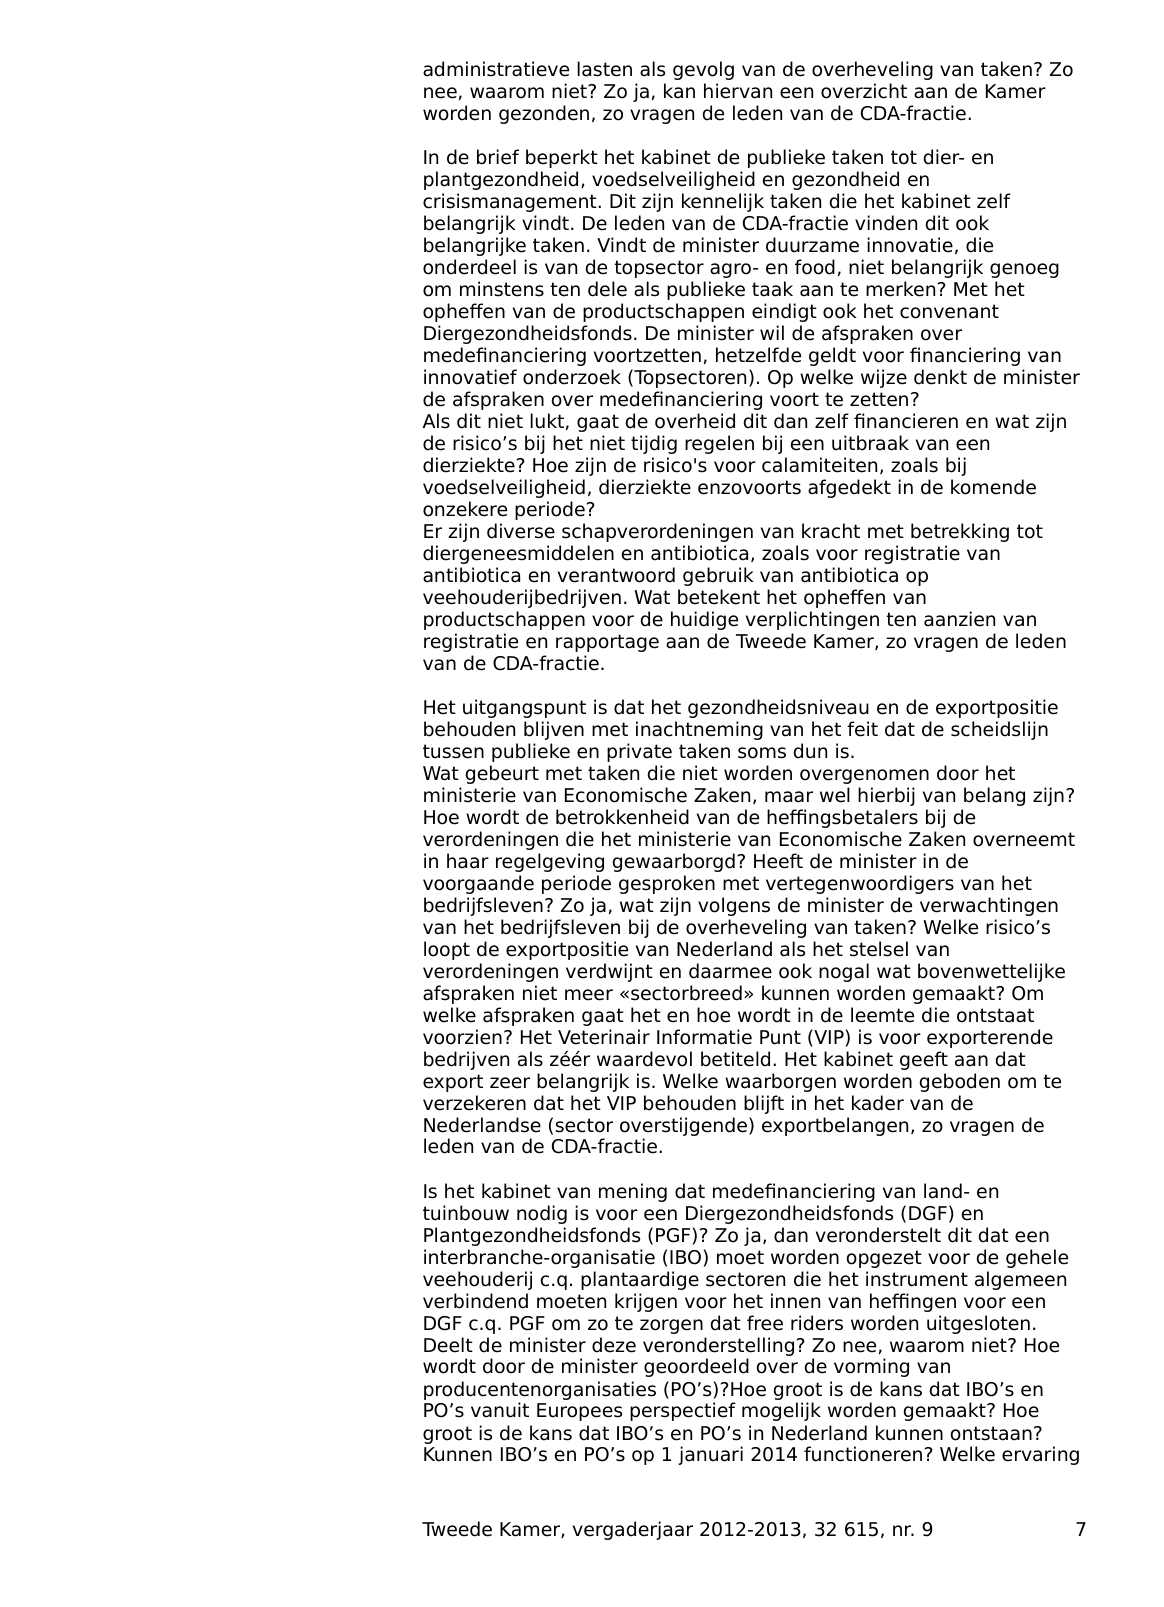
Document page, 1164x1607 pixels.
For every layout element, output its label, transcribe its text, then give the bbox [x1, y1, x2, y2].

text Er zijn diverse schapverordeningen van kracht met betrekking tot diergeneesmiddelen en antibiotica, zoals voor registratie van antibiotica en verantwoord gebruik van antibiotica op veehouderijbedrijven. Wat betekent het opheffen van productschappen voor de huidige verplichtingen ten aanzien van registratie en rapportage aan de Tweede Kamer, zo vragen de leden van de CDA-fractie. [422, 521, 1087, 675]
text Het uitgangspunt is dat het gezondheidsniveau en de exportpositie behouden blijven met inachtneming van het feit dat de scheidslijn tussen publieke en private taken soms dun is. [422, 697, 1087, 763]
text Wat gebeurt met taken die niet worden overgenomen door het ministerie van Economische Zaken, maar wel hierbij van belang zijn? Hoe wordt de betrokkenheid van de heffingsbetalers bij de verordeningen die het ministerie van Economische Zaken overneemt in haar regelgeving gewaarborgd? Heeft de minister in de voorgaande periode gesproken met vertegenwoordigers van het bedrijfsleven? Zo ja, wat zijn volgens de minister de verwachtingen van het bedrijfsleven bij de overheveling van taken? Welke risico’s loopt de exportpositie van Nederland als het stelsel van verordeningen verdwijnt en daarmee ook nogal wat bovenwettelijke afspraken niet meer «sectorbreed» kunnen worden gemaakt? Om welke afspraken gaat het en hoe wordt in de leemte die ontstaat voorzien? Het Veterinair Informatie Punt (VIP) is voor exporterende bedrijven als zéér waardevol betiteld. Het kabinet geeft aan dat export zeer belangrijk is. Welke waarborgen worden geboden om te verzekeren dat het VIP behouden blijft in het kader van de Nederlandse (sector overstijgende) exportbelangen, zo vragen de leden van de CDA-fractie. [422, 763, 1087, 1158]
text Is het kabinet van mening dat medefinanciering van land- en tuinbouw nodig is voor een Diergezondheidsfonds (DGF) en Plantgezondheidsfonds (PGF)? Zo ja, dan veronderstelt dit dat een interbranche-organisatie (IBO) moet worden opgezet voor de gehele veehouderij c.q. plantaardige sectoren die het instrument algemeen verbindend moeten krijgen voor het innen van heffingen voor een DGF c.q. PGF om zo te zorgen dat free riders worden uitgesloten. Deelt de minister deze veronderstelling? Zo nee, waarom niet? Hoe wordt door de minister geoordeeld over de vorming van producentenorganisaties (PO’s)?Hoe groot is de kans dat IBO’s en PO’s vanuit Europees perspectief mogelijk worden gemaakt? Hoe groot is de kans dat IBO’s en PO’s in Nederland kunnen ontstaan? Kunnen IBO’s en PO’s op 1 januari 2014 functioneren? Welke ervaring [422, 1181, 1087, 1466]
text administratieve lasten als gevolg van de overheveling van taken? Zo nee, waarom niet? Zo ja, kan hiervan een overzicht aan de Kamer worden gezonden, zo vragen de leden van de CDA-fractie. [422, 59, 1087, 125]
text Als dit niet lukt, gaat de overheid dit dan zelf financieren en wat zijn de risico’s bij het niet tijdig regelen bij een uitbraak van een dierziekte? Hoe zijn de risico's voor calamiteiten, zoals bij voedselveiligheid, dierziekte enzovoorts afgedekt in de komende onzekere periode? [422, 411, 1087, 521]
text In de brief beperkt het kabinet de publieke taken tot dier- en plantgezondheid, voedselveiligheid en gezondheid en crisismanagement. Dit zijn kennelijk taken die het kabinet zelf belangrijk vindt. De leden van de CDA-fractie vinden dit ook belangrijke taken. Vindt de minister duurzame innovatie, die onderdeel is van de topsector agro- en food, niet belangrijk genoeg om minstens ten dele als publieke taak aan te merken? Met het opheffen van de productschappen eindigt ook het convenant Diergezondheidsfonds. De minister wil de afspraken over medefinanciering voortzetten, hetzelfde geldt voor financiering van innovatief onderzoek (Topsectoren). Op welke wijze denkt de minister de afspraken over medefinanciering voort te zetten? [422, 147, 1087, 411]
